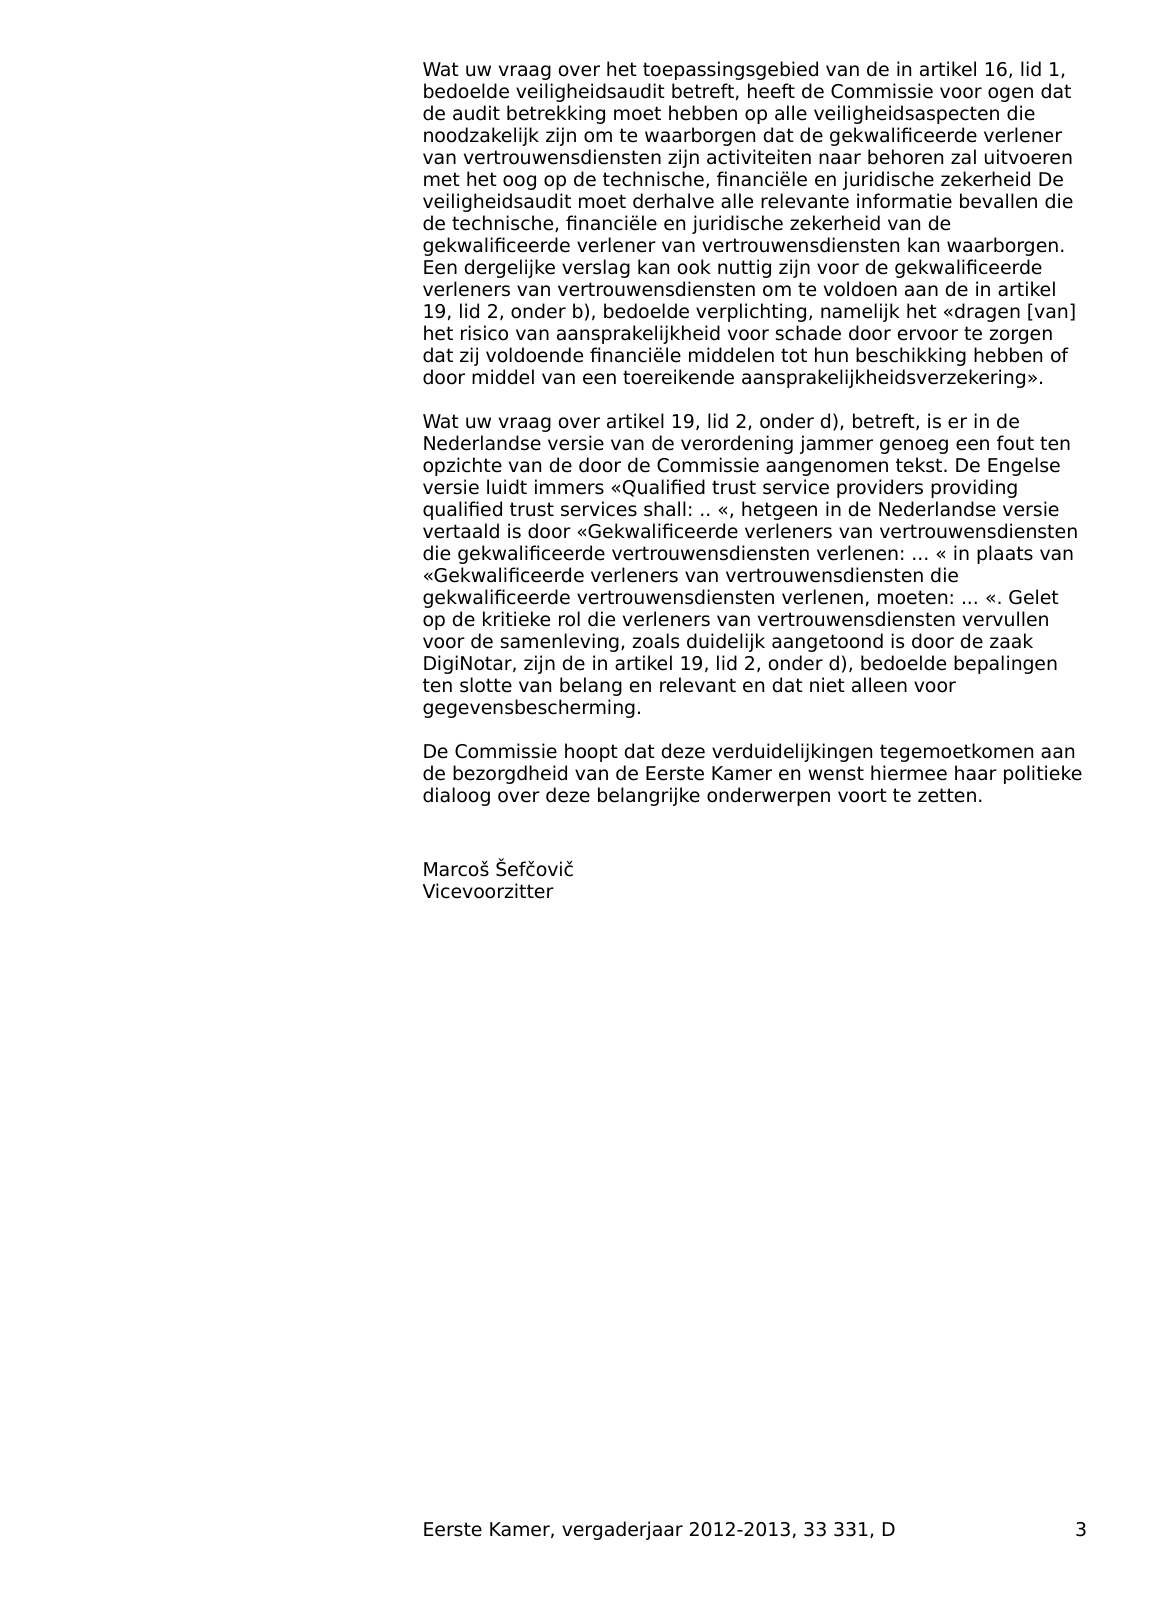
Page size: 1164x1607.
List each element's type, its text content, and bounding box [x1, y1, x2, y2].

text Wat uw vraag over artikel 19, lid 2, onder d), betreft, is er in de Nederlandse versie van de verordening jammer genoeg een fout ten opzichte van de door de Commissie aangenomen tekst. De Engelse versie luidt immers «Qualified trust service providers providing qualified trust services shall: .. «, hetgeen in de Nederlandse versie vertaald is door «Gekwalificeerde verleners van vertrouwensdiensten die gekwalificeerde vertrouwensdiensten verlenen: ... « in plaats van «Gekwalificeerde verleners van vertrouwensdiensten die gekwalificeerde vertrouwensdiensten verlenen, moeten: ... «. Gelet op de kritieke rol die verleners van vertrouwensdiensten vervullen voor de samenleving, zoals duidelijk aangetoond is door de zaak DigiNotar, zijn de in artikel 19, lid 2, onder d), bedoelde bepalingen ten slotte van belang en relevant en dat niet alleen voor gegevensbescherming. [422, 411, 1087, 719]
text Marcoš Šefčovič Vicevoorzitter [422, 837, 1087, 903]
text De Commissie hoopt dat deze verduidelijkingen tegemoetkomen aan de bezorgdheid van de Eerste Kamer en wenst hiermee haar politieke dialoog over deze belangrijke onderwerpen voort te zetten. [422, 741, 1087, 807]
text Wat uw vraag over het toepassingsgebied van de in artikel 16, lid 1, bedoelde veiligheidsaudit betreft, heeft de Commissie voor ogen dat de audit betrekking moet hebben op alle veiligheidsaspecten die noodzakelijk zijn om te waarborgen dat de gekwalificeerde verlener van vertrouwensdiensten zijn activiteiten naar behoren zal uitvoeren met het oog op de technische, financiële en juridische zekerheid De veiligheidsaudit moet derhalve alle relevante informatie bevallen die de technische, financiële en juridische zekerheid van de gekwalificeerde verlener van vertrouwensdiensten kan waarborgen. Een dergelijke verslag kan ook nuttig zijn voor de gekwalificeerde verleners van vertrouwensdiensten om te voldoen aan de in artikel 19, lid 2, onder b), bedoelde verplichting, namelijk het «dragen [van] het risico van aansprakelijkheid voor schade door ervoor te zorgen dat zij voldoende financiële middelen tot hun beschikking hebben of door middel van een toereikende aansprakelijkheidsverzekering». [422, 59, 1087, 389]
